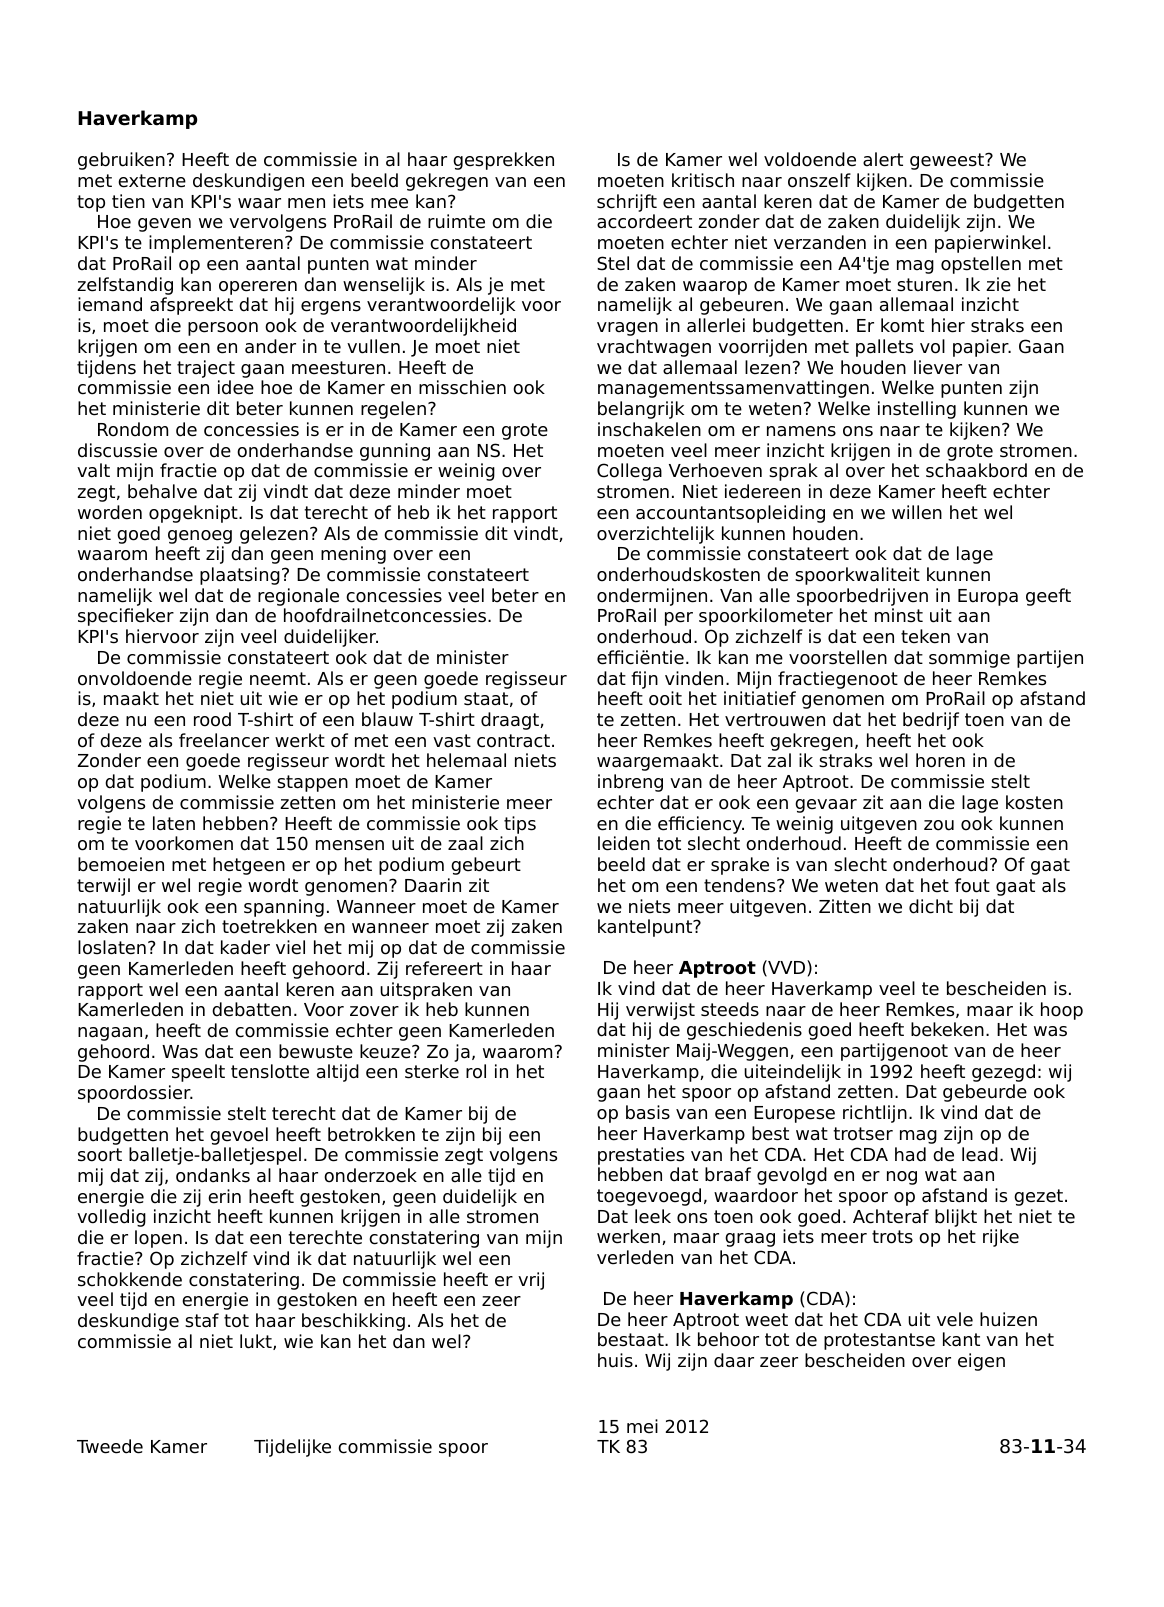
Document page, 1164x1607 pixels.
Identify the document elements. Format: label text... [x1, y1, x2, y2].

text De heer Haverkamp (CDA): [596, 1289, 1087, 1309]
text Is de Kamer wel voldoende alert geweest? We moeten kritisch naar onszelf kijken. De commissie schrijft een aantal keren dat de Kamer de budgetten accordeert zonder dat de zaken duidelijk zijn. We moeten echter niet verzanden in een papierwinkel. Stel dat de commissie een A4'tje mag opstellen met de zaken waarop de Kamer moet sturen. Ik zie het namelijk al gebeuren. We gaan allemaal inzicht vragen in allerlei budgetten. Er komt hier straks een vrachtwagen voorrijden met pallets vol papier. Gaan we dat allemaal lezen? We houden liever van managementssamenvattingen. Welke punten zijn belangrijk om te weten? Welke instelling kunnen we inschakelen om er namens ons naar te kijken? We moeten veel meer inzicht krijgen in de grote stromen. Collega Verhoeven sprak al over het schaakbord en de stromen. Niet iedereen in deze Kamer heeft echter een accountantsopleiding en we willen het wel overzichtelijk kunnen houden. [596, 150, 1087, 544]
text De commissie stelt terecht dat de Kamer bij de budgetten het gevoel heeft betrokken te zijn bij een soort balletje-balletjespel. De commissie zegt volgens mij dat zij, ondanks al haar onderzoek en alle tijd en energie die zij erin heeft gestoken, geen duidelijk en volledig inzicht heeft kunnen krijgen in alle stromen die er lopen. Is dat een terechte constatering van mijn fractie? Op zichzelf vind ik dat natuurlijk wel een schokkende constatering. De commissie heeft er vrij veel tijd en energie in gestoken en heeft een zeer deskundige staf tot haar beschikking. Als het de commissie al niet lukt, wie kan het dan wel? [77, 1104, 567, 1352]
text gebruiken? Heeft de commissie in al haar gesprekken met externe deskundigen een beeld gekregen van een top tien van KPI's waar men iets mee kan? [77, 150, 567, 212]
text Rondom de concessies is er in de Kamer een grote discussie over de onderhandse gunning aan NS. Het valt mijn fractie op dat de commissie er weinig over zegt, behalve dat zij vindt dat deze minder moet worden opgeknipt. Is dat terecht of heb ik het rapport niet goed genoeg gelezen? Als de commissie dit vindt, waarom heeft zij dan geen mening over een onderhandse plaatsing? De commissie constateert namelijk wel dat de regionale concessies veel beter en specifieker zijn dan de hoofdrailnetconcessies. De KPI's hiervoor zijn veel duidelijker. [77, 420, 567, 648]
text Hoe geven we vervolgens ProRail de ruimte om die KPI's te implementeren? De commissie constateert dat ProRail op een aantal punten wat minder zelfstandig kan opereren dan wenselijk is. Als je met iemand afspreekt dat hij ergens verantwoordelijk voor is, moet die persoon ook de verantwoordelijkheid krijgen om een en ander in te vullen. Je moet niet tijdens het traject gaan meesturen. Heeft de commissie een idee hoe de Kamer en misschien ook het ministerie dit beter kunnen regelen? [77, 212, 567, 420]
text De heer Aptroot weet dat het CDA uit vele huizen bestaat. Ik behoor tot de protestantse kant van het huis. Wij zijn daar zeer bescheiden over eigen [596, 1309, 1087, 1372]
text De commissie constateert ook dat de minister onvoldoende regie neemt. Als er geen goede regisseur is, maakt het niet uit wie er op het podium staat, of deze nu een rood T-shirt of een blauw T-shirt draagt, of deze als freelancer werkt of met een vast contract. Zonder een goede regisseur wordt het helemaal niets op dat podium. Welke stappen moet de Kamer volgens de commissie zetten om het ministerie meer regie te laten hebben? Heeft de commissie ook tips om te voorkomen dat 150 mensen uit de zaal zich bemoeien met hetgeen er op het podium gebeurt terwijl er wel regie wordt genomen? Daarin zit natuurlijk ook een spanning. Wanneer moet de Kamer zaken naar zich toetrekken en wanneer moet zij zaken loslaten? In dat kader viel het mij op dat de commissie geen Kamerleden heeft gehoord. Zij refereert in haar rapport wel een aantal keren aan uitspraken van Kamerleden in debatten. Voor zover ik heb kunnen nagaan, heeft de commissie echter geen Kamerleden gehoord. Was dat een bewuste keuze? Zo ja, waarom? De Kamer speelt tenslotte altijd een sterke rol in het spoordossier. [77, 648, 567, 1104]
text De commissie constateert ook dat de lage onderhoudskosten de spoorkwaliteit kunnen ondermijnen. Van alle spoorbedrijven in Europa geeft ProRail per spoorkilometer het minst uit aan onderhoud. Op zichzelf is dat een teken van efficiëntie. Ik kan me voorstellen dat sommige partijen dat fijn vinden. Mijn fractiegenoot de heer Remkes heeft ooit het initiatief genomen om ProRail op afstand te zetten. Het vertrouwen dat het bedrijf toen van de heer Remkes heeft gekregen, heeft het ook waargemaakt. Dat zal ik straks wel horen in de inbreng van de heer Aptroot. De commissie stelt echter dat er ook een gevaar zit aan die lage kosten en die efficiency. Te weinig uitgeven zou ook kunnen leiden tot slecht onderhoud. Heeft de commissie een beeld dat er sprake is van slecht onderhoud? Of gaat het om een tendens? We weten dat het fout gaat als we niets meer uitgeven. Zitten we dicht bij dat kantelpunt? [596, 544, 1087, 938]
text Ik vind dat de heer Haverkamp veel te bescheiden is. Hij verwijst steeds naar de heer Remkes, maar ik hoop dat hij de geschiedenis goed heeft bekeken. Het was minister Maij-Weggen, een partijgenoot van de heer Haverkamp, die uiteindelijk in 1992 heeft gezegd: wij gaan het spoor op afstand zetten. Dat gebeurde ook op basis van een Europese richtlijn. Ik vind dat de heer Haverkamp best wat trotser mag zijn op de prestaties van het CDA. Het CDA had de lead. Wij hebben dat braaf gevolgd en er nog wat aan toegevoegd, waardoor het spoor op afstand is gezet. Dat leek ons toen ook goed. Achteraf blijkt het niet te werken, maar graag iets meer trots op het rijke verleden van het CDA. [596, 979, 1087, 1269]
text De heer Aptroot (VVD): [596, 958, 1087, 979]
